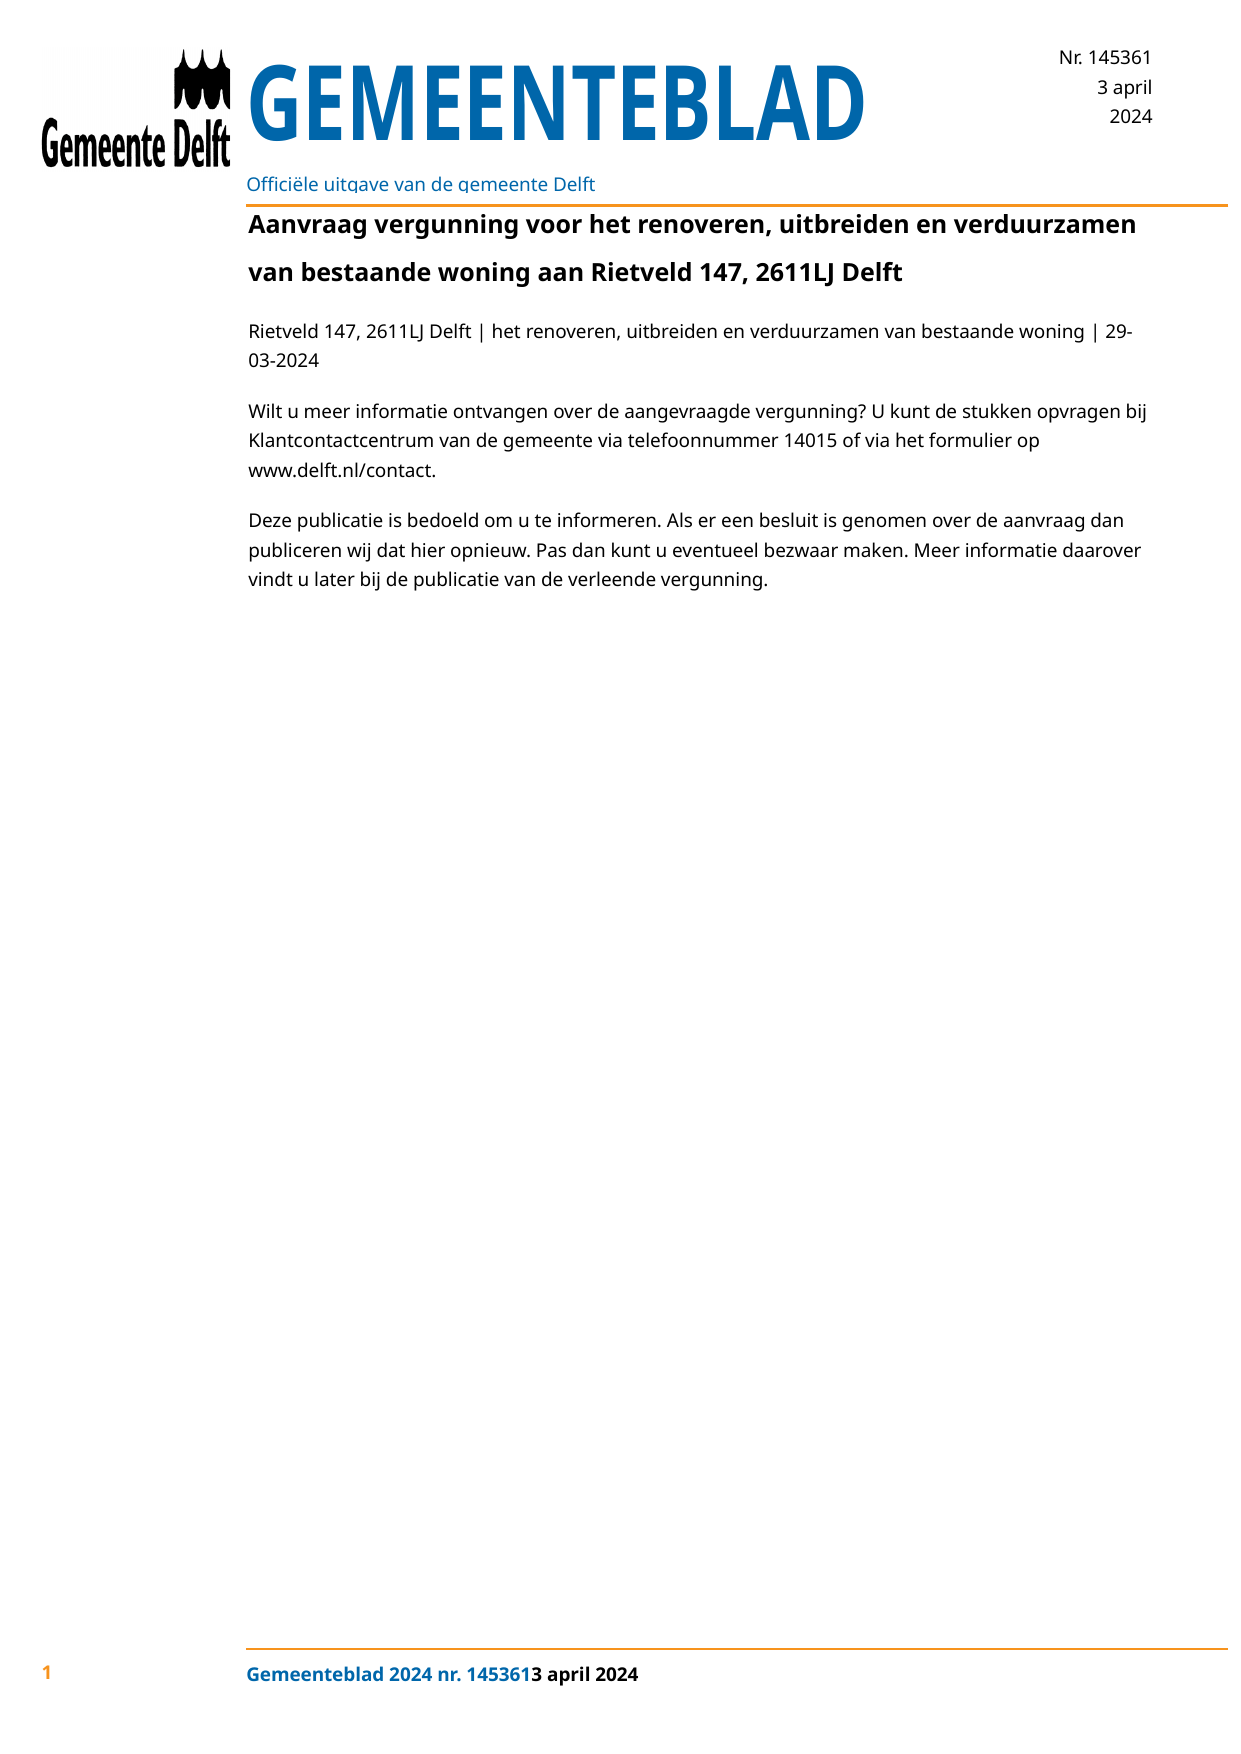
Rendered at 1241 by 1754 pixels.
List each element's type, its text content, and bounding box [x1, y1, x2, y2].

picture [41, 47, 231, 172]
text Deze publicatie is bedoeld om u te informeren. Als er een besluit is genomen over de aanvraag dan publiceren wij dat hier opnieuw. Pas dan kunt u eventueel bezwaar maken. Meer informatie daarover vindt u later bij de publicatie van de verleende vergunning. [248, 507, 1152, 592]
text Wilt u meer informatie ontvangen over de aangevraagde vergunning? U kunt de stukken opvragen bij Klantcontactcentrum van de gemeente via telefoonnummer 14015 of via het formulier op www.delft.nl/contact. [248, 398, 1152, 483]
text Rietveld 147, 2611LJ Delft | het renoveren, uitbreiden en verduurzamen van bestaande woning | 29-03-2024 [248, 318, 1152, 373]
text Aanvraag vergunning voor het renoveren, uitbreiden en verduurzamen van bestaande woning aan Rietveld 147, 2611LJ Delft [248, 207, 1152, 288]
